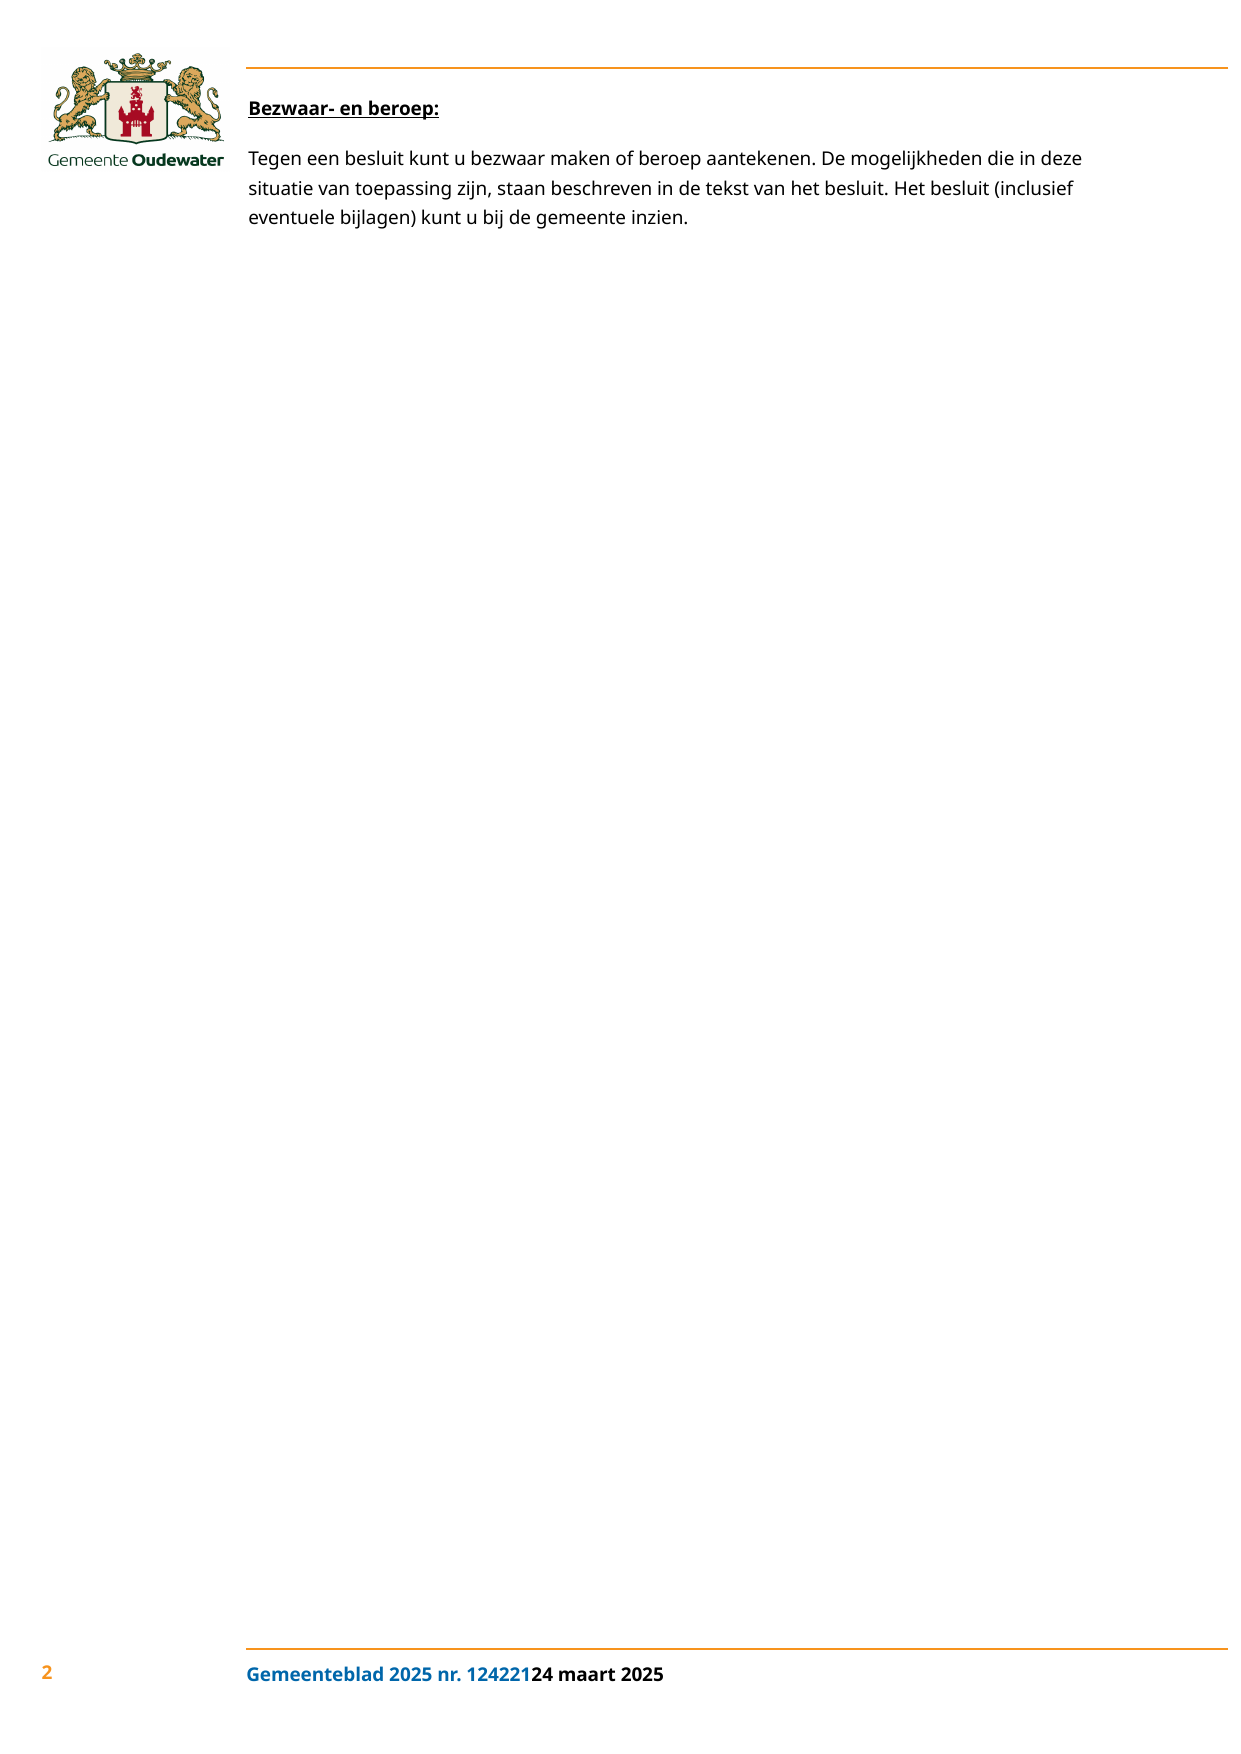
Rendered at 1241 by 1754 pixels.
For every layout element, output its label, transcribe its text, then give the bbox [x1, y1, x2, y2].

text Tegen een besluit kunt u bezwaar maken of beroep aantekenen. De mogelijkheden die in deze situatie van toepassing zijn, staan beschreven in de tekst van het besluit. Het besluit (inclusief eventuele bijlagen) kunt u bij de gemeente inzien. [248, 145, 1152, 230]
text Bezwaar- en beroep: [248, 95, 1152, 121]
picture [41, 47, 231, 172]
